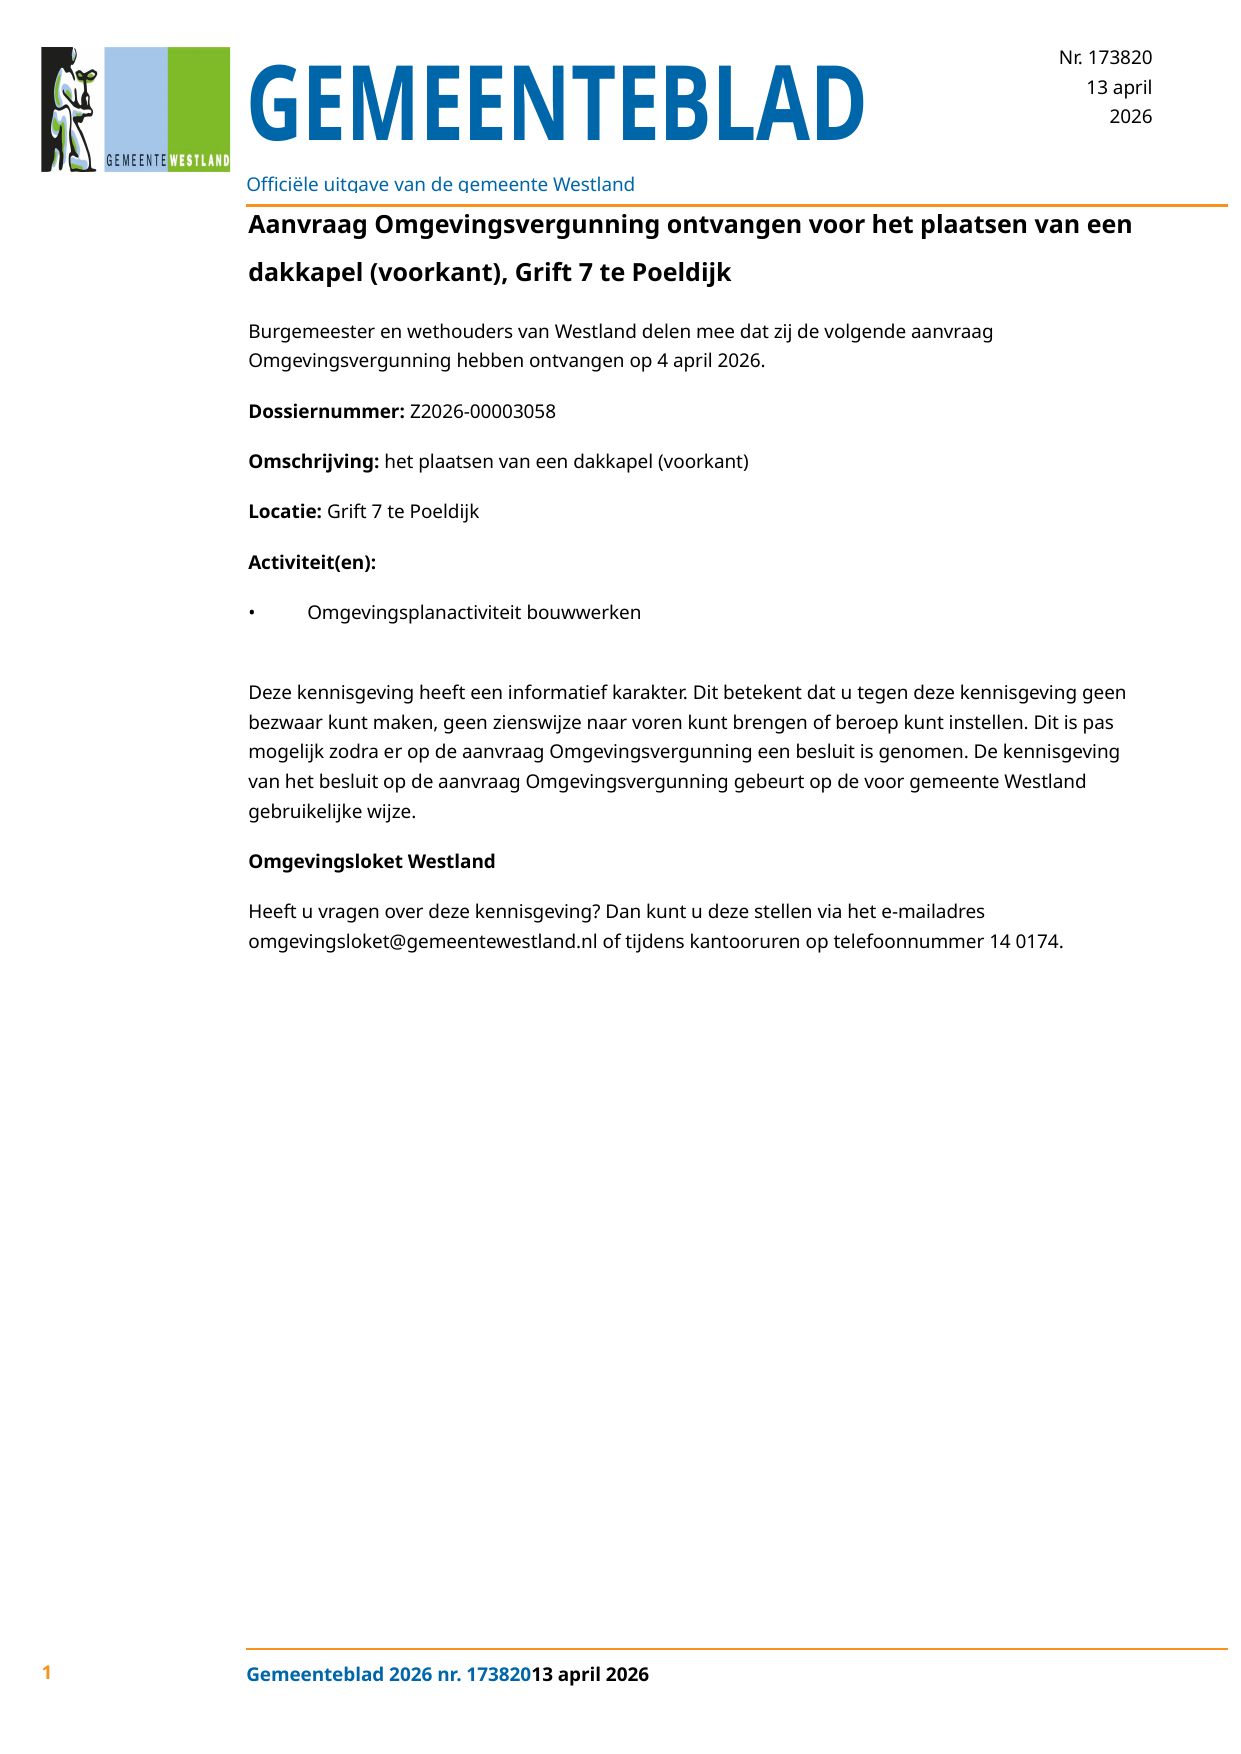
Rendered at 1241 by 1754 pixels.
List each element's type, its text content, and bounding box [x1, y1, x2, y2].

list Omgevingsplanactiviteit bouwwerken [248, 599, 1152, 625]
text Aanvraag Omgevingsvergunning ontvangen voor het plaatsen van een dakkapel (voorkant), Grift 7 te Poeldijk [248, 207, 1152, 288]
text Omschrijving: het plaatsen van een dakkapel (voorkant) [248, 448, 1152, 474]
text Heeft u vragen over deze kennisgeving? Dan kunt u deze stellen via het e-mailadres omgevingsloket@gemeentewestland.nl of tijdens kantooruren op telefoonnummer 14 0174. [248, 899, 1152, 954]
text Dossiernummer: Z2026-00003058 [248, 398, 1152, 424]
text Deze kennisgeving heeft een informatief karakter. Dit betekent dat u tegen deze kennisgeving geen bezwaar kunt maken, geen zienswijze naar voren kunt brengen of beroep kunt instellen. Dit is pas mogelijk zodra er op de aanvraag Omgevingsvergunning een besluit is genomen. De kennisgeving van het besluit op de aanvraag Omgevingsvergunning gebeurt op de voor gemeente Westland gebruikelijke wijze. [248, 679, 1152, 824]
text Locatie: Grift 7 te Poeldijk [248, 499, 1152, 524]
picture [41, 47, 231, 172]
text Omgevingsloket Westland [248, 848, 1152, 874]
text Activiteit(en): [248, 549, 1152, 575]
text Burgemeester en wethouders van Westland delen mee dat zij de volgende aanvraag Omgevingsvergunning hebben ontvangen op 4 april 2026. [248, 318, 1152, 373]
